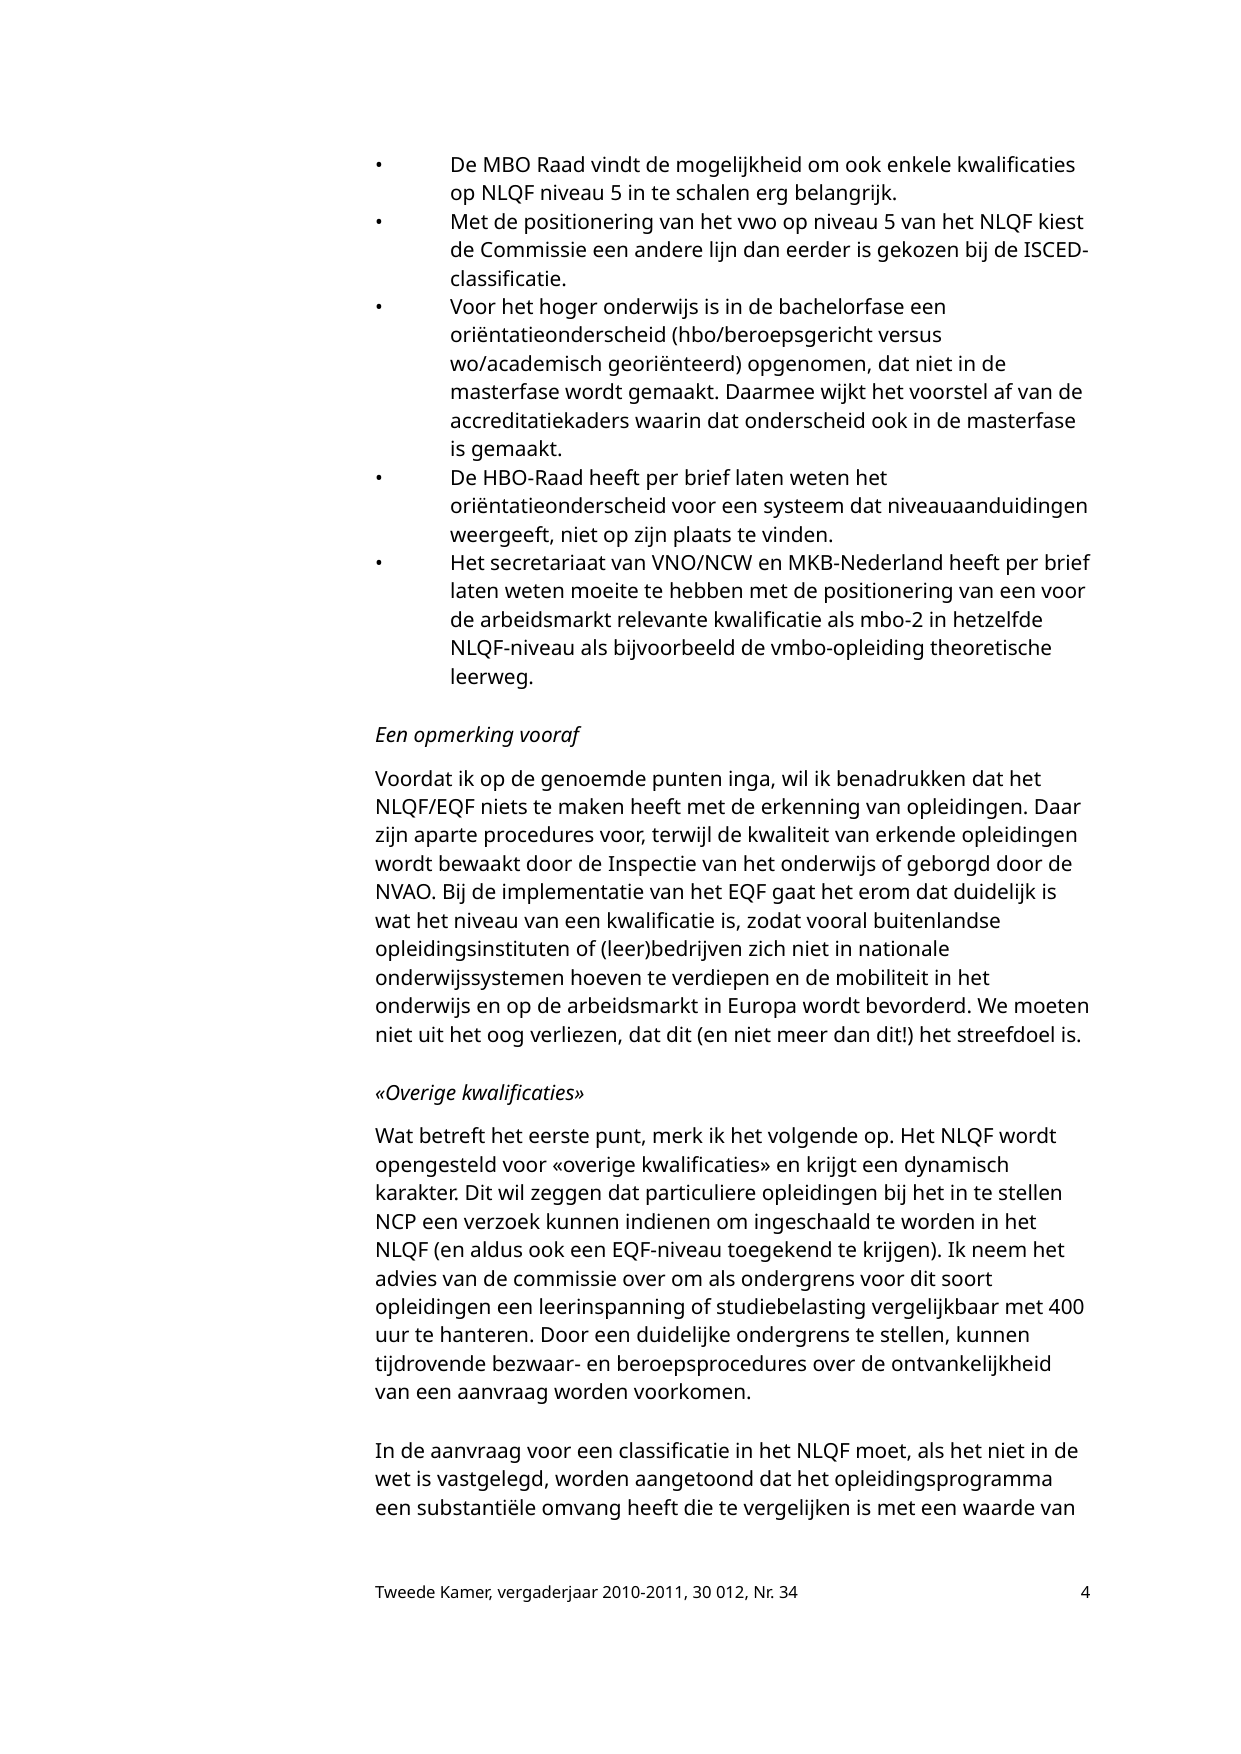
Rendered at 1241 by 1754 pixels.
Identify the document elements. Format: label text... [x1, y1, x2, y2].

text «Overige kwalificaties» [375, 1078, 1090, 1107]
list De HBO-Raad heeft per brief laten weten het oriëntatieonderscheid voor een systeem dat niveauaanduidingen weergeeft, niet op zijn plaats te vinden. [375, 463, 1090, 548]
list De MBO Raad vindt de mogelijkheid om ook enkele kwalificaties op NLQF niveau 5 in te schalen erg belangrijk. [375, 150, 1090, 207]
text Voordat ik op de genoemde punten inga, wil ik benadrukken dat het NLQF/EQF niets te maken heeft met de erkenning van opleidingen. Daar zijn aparte procedures voor, terwijl de kwaliteit van erkende opleidingen wordt bewaakt door de Inspectie van het onderwijs of geborgd door de NVAO. Bij de implementatie van het EQF gaat het erom dat duidelijk is wat het niveau van een kwalificatie is, zodat vooral buitenlandse opleidingsinstituten of (leer)bedrijven zich niet in nationale onderwijssystemen hoeven te verdiepen en de mobiliteit in het onderwijs en op de arbeidsmarkt in Europa wordt bevorderd. We moeten niet uit het oog verliezen, dat dit (en niet meer dan dit!) het streefdoel is. [375, 764, 1090, 1048]
text In de aanvraag voor een classificatie in het NLQF moet, als het niet in de wet is vastgelegd, worden aangetoond dat het opleidingsprogramma een substantiële omvang heeft die te vergelijken is met een waarde van [375, 1436, 1090, 1521]
list Voor het hoger onderwijs is in de bachelorfase een oriëntatieonderscheid (hbo/beroepsgericht versus wo/academisch georiënteerd) opgenomen, dat niet in de masterfase wordt gemaakt. Daarmee wijkt het voorstel af van de accreditatiekaders waarin dat onderscheid ook in de masterfase is gemaakt. [375, 292, 1090, 463]
text Een opmerking vooraf [375, 720, 1090, 749]
list Het secretariaat van VNO/NCW en MKB-Nederland heeft per brief laten weten moeite te hebben met de positionering van een voor de arbeidsmarkt relevante kwalificatie als mbo-2 in hetzelfde NLQF-niveau als bijvoorbeeld de vmbo-opleiding theoretische leerweg. [375, 548, 1090, 690]
list Met de positionering van het vwo op niveau 5 van het NLQF kiest de Commissie een andere lijn dan eerder is gekozen bij de ISCED-classificatie. [375, 207, 1090, 292]
text Wat betreft het eerste punt, merk ik het volgende op. Het NLQF wordt opengesteld voor «overige kwalificaties» en krijgt een dynamisch karakter. Dit wil zeggen dat particuliere opleidingen bij het in te stellen NCP een verzoek kunnen indienen om ingeschaald te worden in het NLQF (en aldus ook een EQF-niveau toegekend te krijgen). Ik neem het advies van de commissie over om als ondergrens voor dit soort opleidingen een leerinspanning of studiebelasting vergelijkbaar met 400 uur te hanteren. Door een duidelijke ondergrens te stellen, kunnen tijdrovende bezwaar- en beroepsprocedures over de ontvankelijkheid van een aanvraag worden voorkomen. [375, 1122, 1090, 1406]
